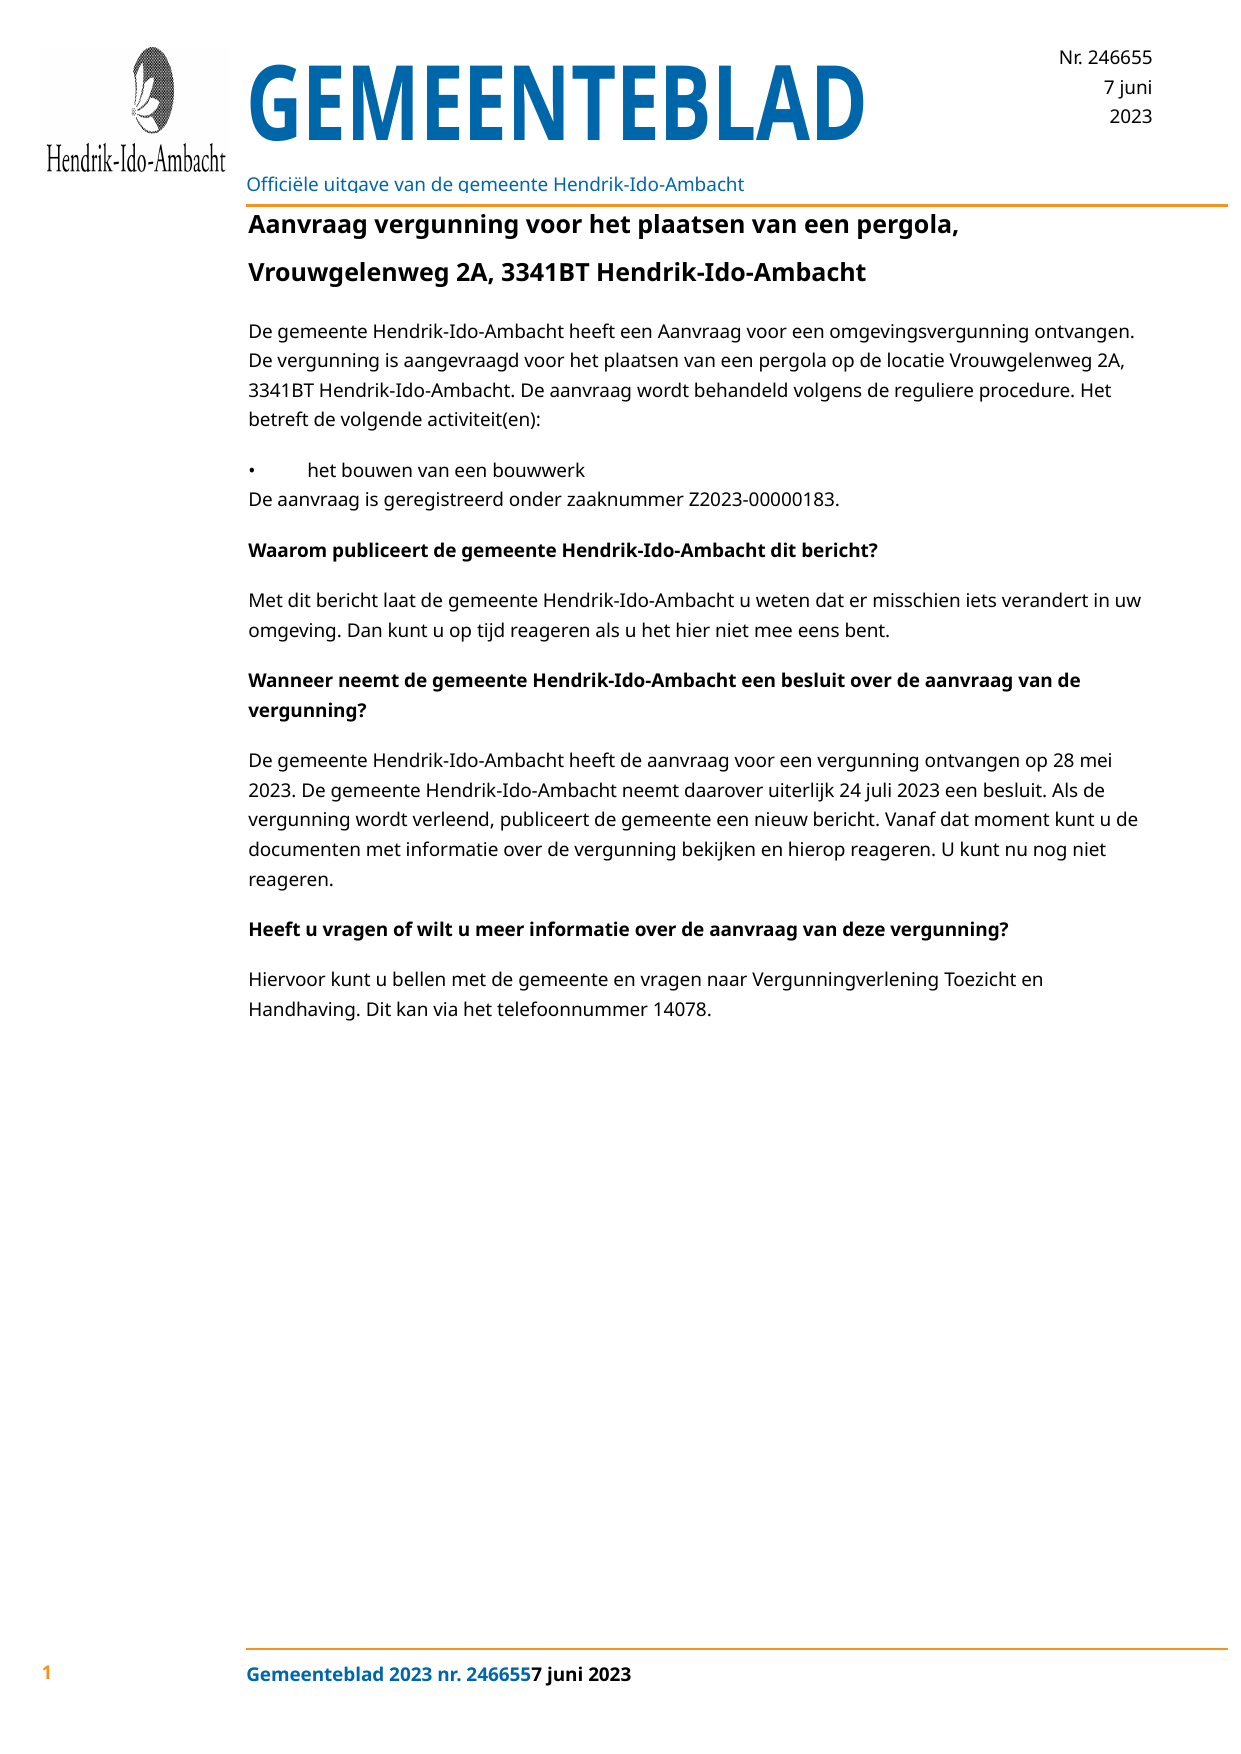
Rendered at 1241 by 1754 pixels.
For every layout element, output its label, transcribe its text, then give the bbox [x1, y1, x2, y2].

text Waarom publiceert de gemeente Hendrik-Ido-Ambacht dit bericht? [248, 537, 1152, 563]
text De gemeente Hendrik-Ido-Ambacht heeft een Aanvraag voor een omgevingsvergunning ontvangen. De vergunning is aangevraagd voor het plaatsen van een pergola op de locatie Vrouwgelenweg 2A, 3341BT Hendrik-Ido-Ambacht. De aanvraag wordt behandeld volgens de reguliere procedure. Het betreft de volgende activiteit(en): [248, 318, 1152, 432]
text Hiervoor kunt u bellen met de gemeente en vragen naar Vergunningverlening Toezicht en Handhaving. Dit kan via het telefoonnummer 14078. [248, 967, 1152, 1022]
list het bouwen van een bouwwerk [248, 457, 1152, 483]
text De aanvraag is geregistreerd onder zaaknummer Z2023-00000183. [248, 487, 1152, 512]
text De gemeente Hendrik-Ido-Ambacht heeft de aanvraag voor een vergunning ontvangen op 28 mei 2023. De gemeente Hendrik-Ido-Ambacht neemt daarover uiterlijk 24 juli 2023 een besluit. Als de vergunning wordt verleend, publiceert de gemeente een nieuw bericht. Vanaf dat moment kunt u de documenten met informatie over de vergunning bekijken en hierop reageren. U kunt nu nog niet reageren. [248, 747, 1152, 892]
text Met dit bericht laat de gemeente Hendrik-Ido-Ambacht u weten dat er misschien iets verandert in uw omgeving. Dan kunt u op tijd reageren als u het hier niet mee eens bent. [248, 587, 1152, 643]
picture [41, 47, 231, 172]
text Heeft u vragen of wilt u meer informatie over de aanvraag van deze vergunning? [248, 916, 1152, 942]
text Aanvraag vergunning voor het plaatsen van een pergola, Vrouwgelenweg 2A, 3341BT Hendrik-Ido-Ambacht [248, 207, 1152, 288]
text Wanneer neemt de gemeente Hendrik-Ido-Ambacht een besluit over de aanvraag van de vergunning? [248, 667, 1152, 723]
